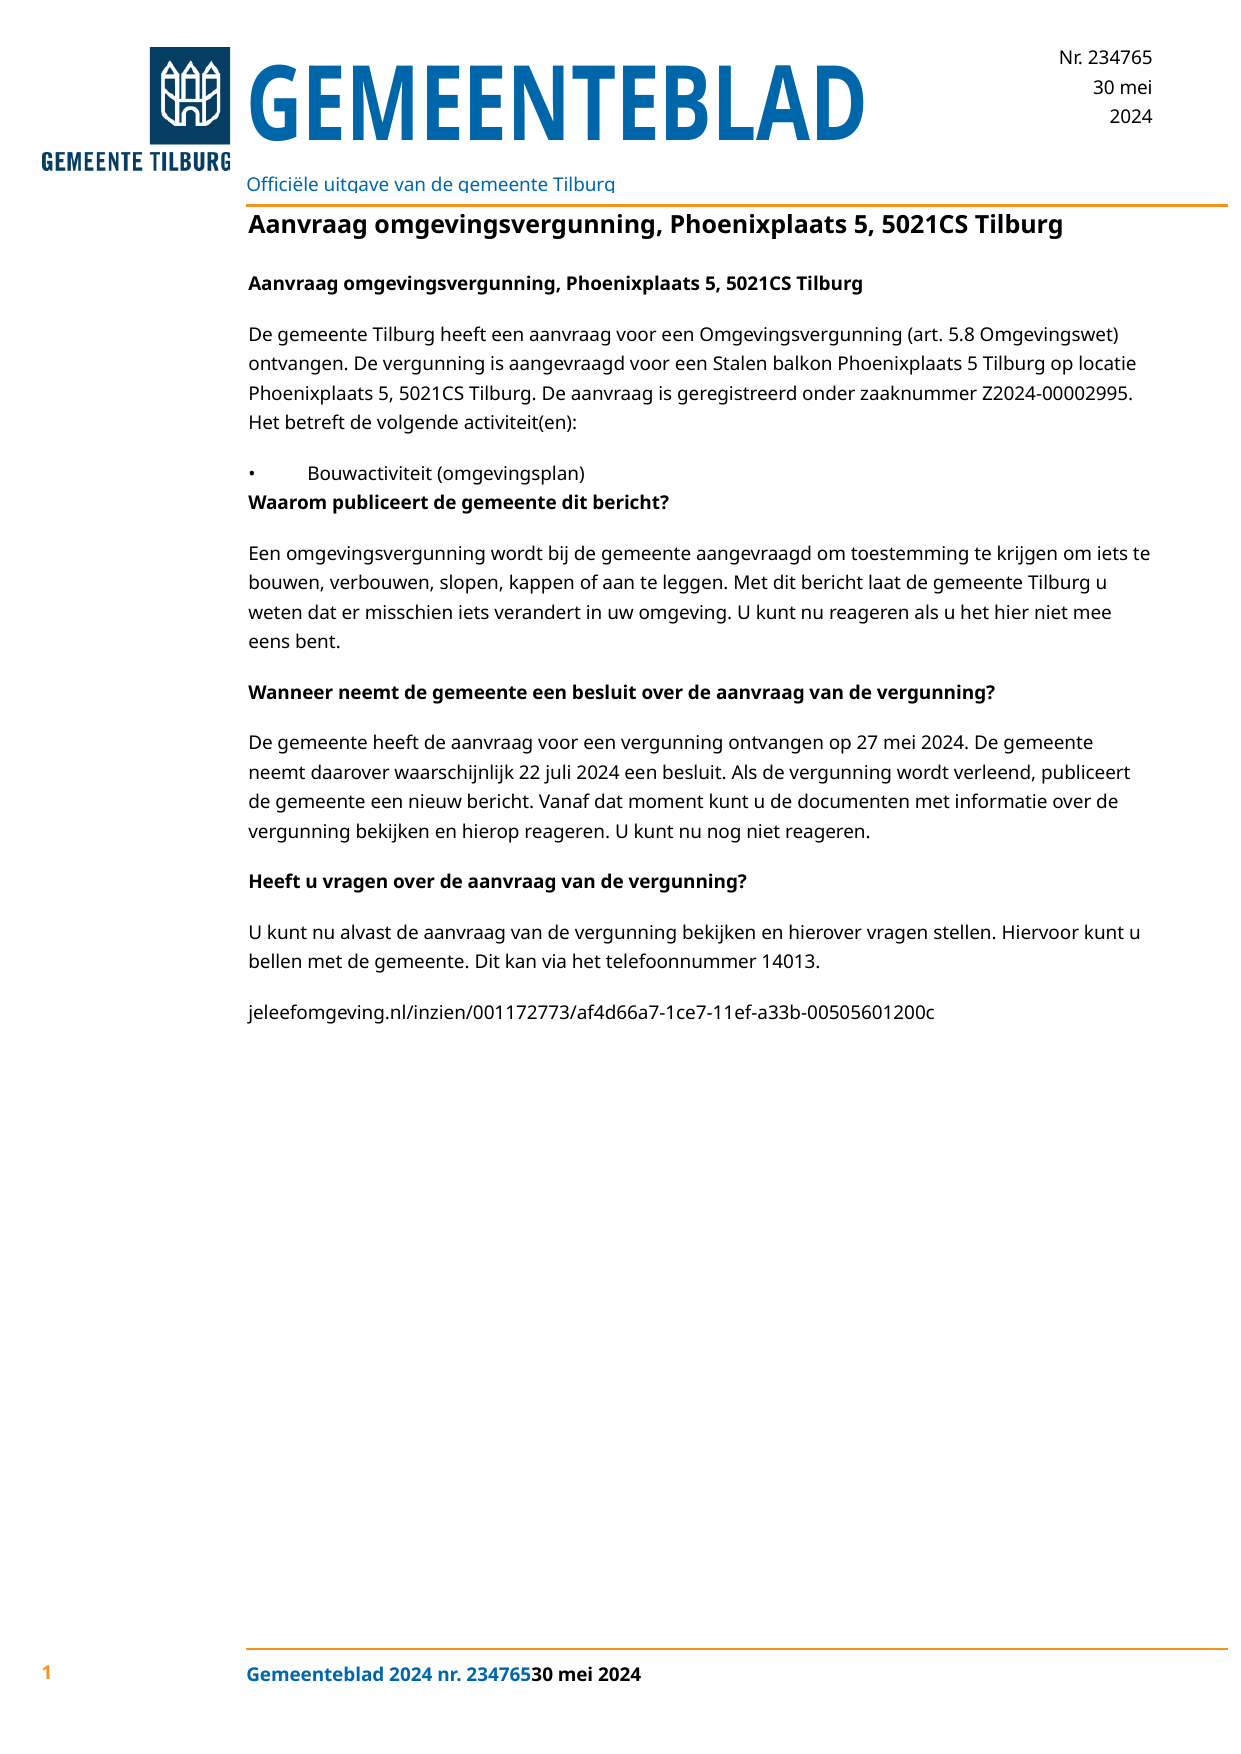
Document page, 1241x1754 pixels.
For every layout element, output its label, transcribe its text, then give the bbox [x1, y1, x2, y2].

text U kunt nu alvast de aanvraag van de vergunning bekijken en hierover vragen stellen. Hiervoor kunt u bellen met de gemeente. Dit kan via het telefoonnummer 14013. [248, 919, 1152, 974]
text Een omgevingsvergunning wordt bij de gemeente aangevraagd om toestemming te krijgen om iets te bouwen, verbouwen, slopen, kappen of aan te leggen. Met dit bericht laat de gemeente Tilburg u weten dat er misschien iets verandert in uw omgeving. U kunt nu reageren als u het hier niet mee eens bent. [248, 540, 1152, 654]
list Bouwactiviteit (omgevingsplan) [248, 460, 1152, 486]
text Waarom publiceert de gemeente dit bericht? [248, 489, 1152, 515]
text De gemeente heeft de aanvraag voor een vergunning ontvangen op 27 mei 2024. De gemeente neemt daarover waarschijnlijk 22 juli 2024 een besluit. Als de vergunning wordt verleend, publiceert de gemeente een nieuw bericht. Vanaf dat moment kunt u de documenten met informatie over de vergunning bekijken en hierop reageren. U kunt nu nog niet reageren. [248, 729, 1152, 844]
text De gemeente Tilburg heeft een aanvraag voor een Omgevingsvergunning (art. 5.8 Omgevingswet) ontvangen. De vergunning is aangevraagd voor een Stalen balkon Phoenixplaats 5 Tilburg op locatie Phoenixplaats 5, 5021CS Tilburg. De aanvraag is geregistreerd onder zaaknummer Z2024-00002995. Het betreft de volgende activiteit(en): [248, 321, 1152, 435]
picture [41, 47, 231, 172]
text Wanneer neemt de gemeente een besluit over de aanvraag van de vergunning? [248, 679, 1152, 705]
text Heeft u vragen over de aanvraag van de vergunning? [248, 869, 1152, 894]
text Aanvraag omgevingsvergunning, Phoenixplaats 5, 5021CS Tilburg [248, 270, 1152, 296]
text jeleefomgeving.nl/inzien/001172773/af4d66a7-1ce7-11ef-a33b-00505601200c [248, 999, 1152, 1025]
text Aanvraag omgevingsvergunning, Phoenixplaats 5, 5021CS Tilburg [248, 207, 1152, 241]
